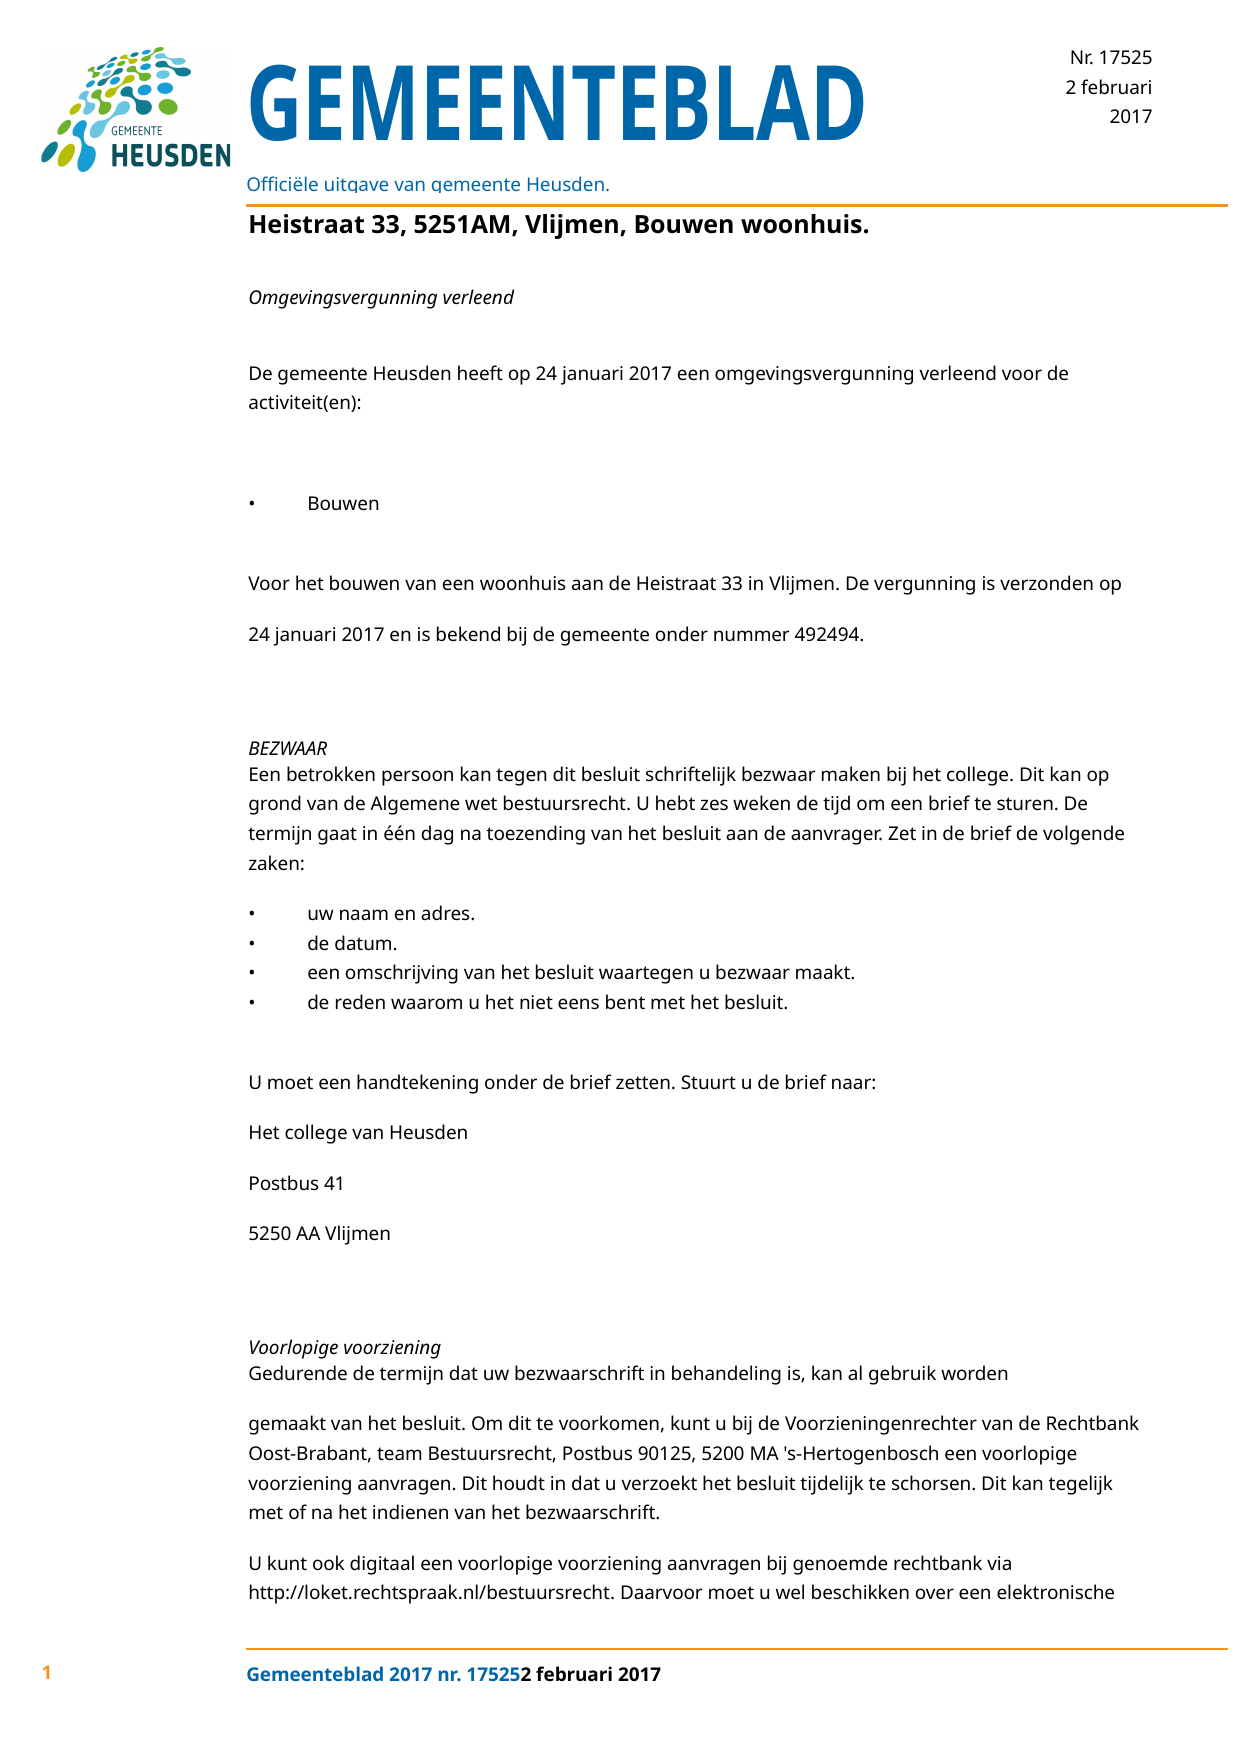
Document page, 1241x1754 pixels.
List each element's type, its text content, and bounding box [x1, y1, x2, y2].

text De gemeente Heusden heeft op 24 januari 2017 een omgevingsvergunning verleend voor de activiteit(en): [248, 360, 1152, 415]
text U kunt ook digitaal een voorlopige voorziening aanvragen bij genoemde rechtbank via http://loket.rechtspraak.nl/bestuursrecht. Daarvoor moet u wel beschikken over een elektronische [248, 1550, 1152, 1605]
text 24 januari 2017 en is bekend bij de gemeente onder nummer 492494. [248, 621, 1152, 647]
picture [41, 47, 231, 172]
list de datum. [248, 930, 1152, 955]
text Heistraat 33, 5251AM, Vlijmen, Bouwen woonhuis. [248, 207, 1152, 241]
list Bouwen [248, 490, 1152, 516]
list de reden waarom u het niet eens bent met het besluit. [248, 989, 1152, 1014]
text Omgevingsvergunning verleend [248, 284, 1152, 309]
text Voor het bouwen van een woonhuis aan de Heistraat 33 in Vlijmen. De vergunning is verzonden op [248, 570, 1152, 596]
text Postbus 41 [248, 1170, 1152, 1195]
text gemaakt van het besluit. Om dit te voorkomen, kunt u bij de Voorzieningenrechter van de Rechtbank Oost-Brabant, team Bestuursrecht, Postbus 90125, 5200 MA 's-Hertogenbosch een voorlopige voorziening aanvragen. Dit houdt in dat u verzoekt het besluit tijdelijk te schorsen. Dit kan tegelijk met of na het indienen van het bezwaarschrift. [248, 1411, 1152, 1525]
text BEZWAAR [248, 735, 1152, 761]
list uw naam en adres. [248, 900, 1152, 926]
text Een betrokken persoon kan tegen dit besluit schriftelijk bezwaar maken bij het college. Dit kan op grond van de Algemene wet bestuursrecht. U hebt zes weken de tijd om een brief te sturen. De termijn gaat in één dag na toezending van het besluit aan de aanvrager. Zet in de brief de volgende zaken: [248, 761, 1152, 875]
text U moet een handtekening onder de brief zetten. Stuurt u de brief naar: [248, 1069, 1152, 1094]
text Het college van Heusden [248, 1119, 1152, 1145]
text 5250 AA Vlijmen [248, 1220, 1152, 1246]
text Voorlopige voorziening [248, 1334, 1152, 1360]
text Gedurende de termijn dat uw bezwaarschrift in behandeling is, kan al gebruik worden [248, 1360, 1152, 1386]
list een omschrijving van het besluit waartegen u bezwaar maakt. [248, 959, 1152, 985]
